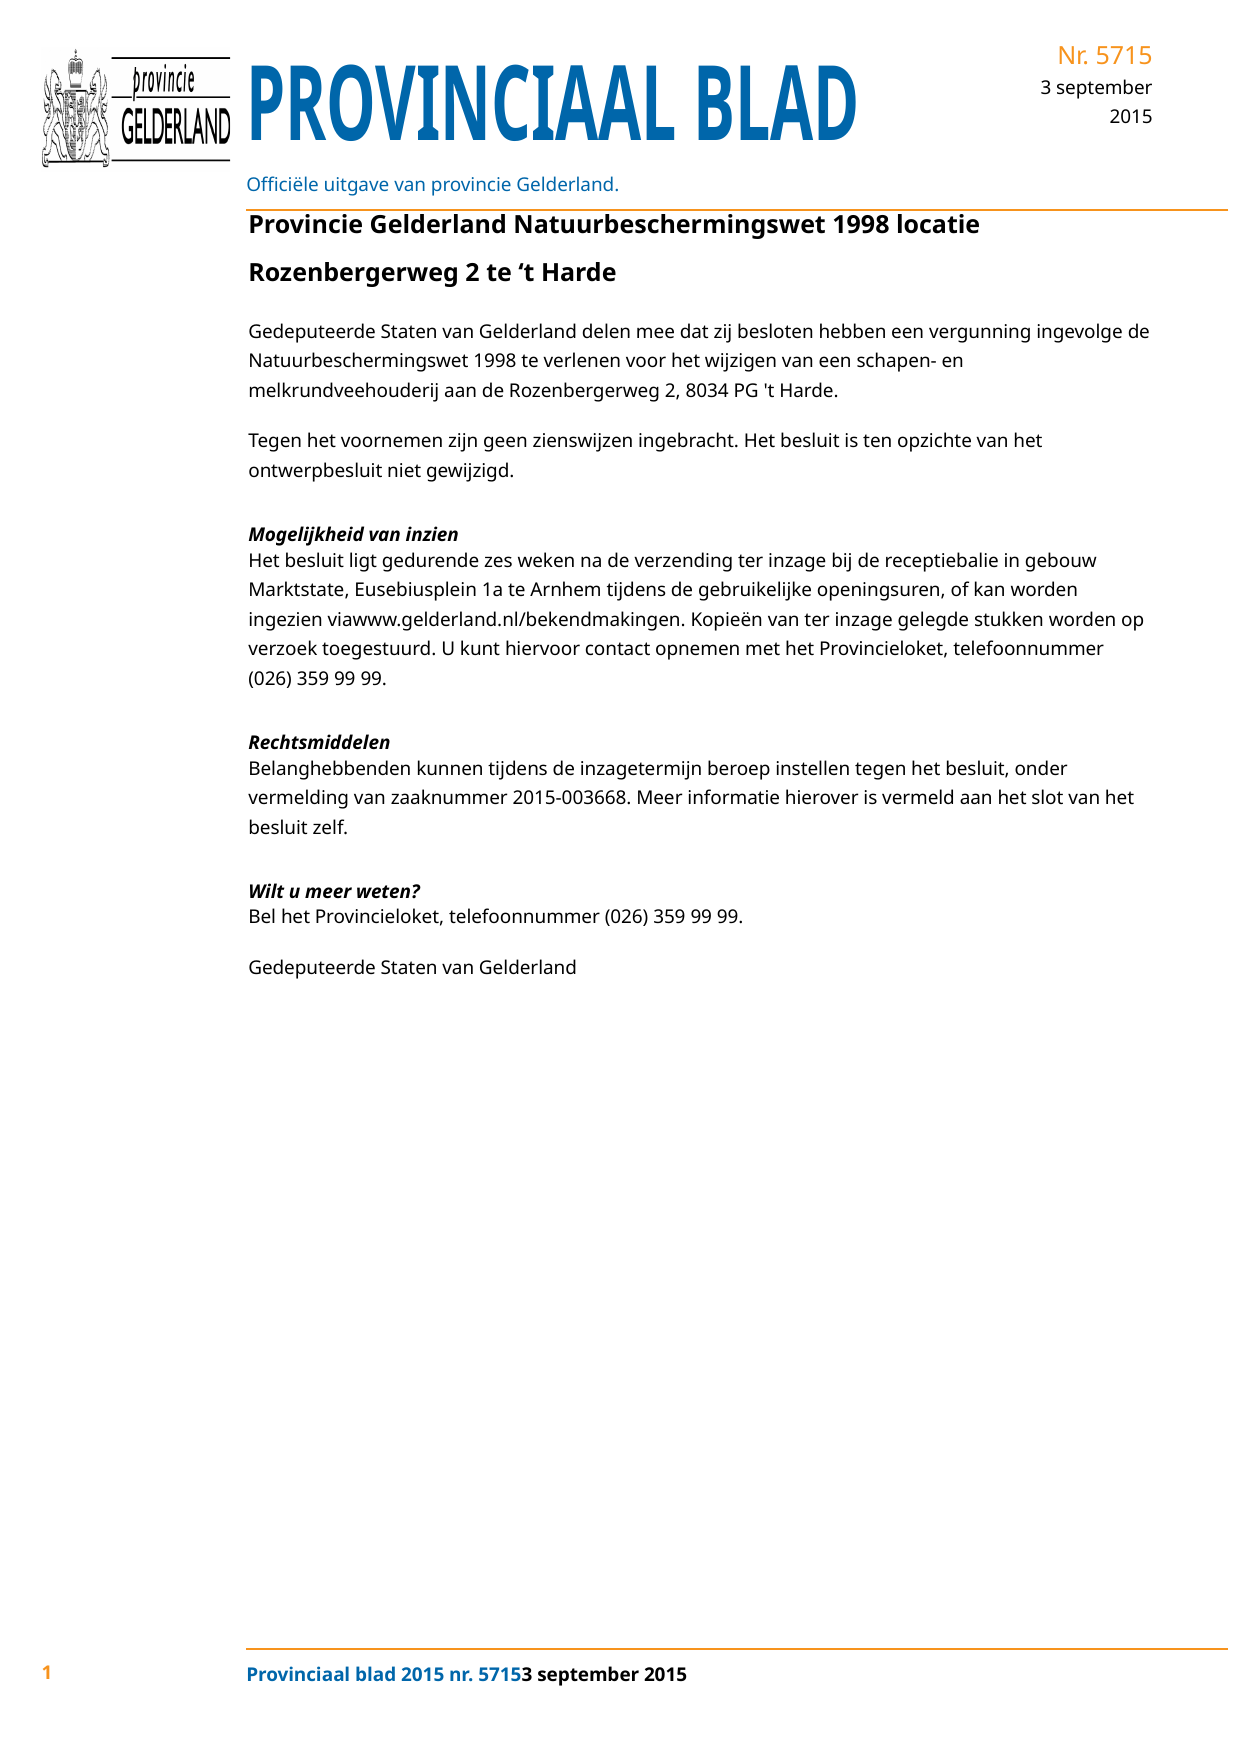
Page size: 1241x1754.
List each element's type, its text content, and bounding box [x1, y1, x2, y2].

picture [41, 47, 231, 172]
text Tegen het voornemen zijn geen zienswijzen ingebracht. Het besluit is ten opzichte van het ontwerpbesluit niet gewijzigd. [248, 427, 1152, 483]
text Gedeputeerde Staten van Gelderland [248, 954, 1152, 980]
text Rechtsmiddelen [248, 729, 1152, 755]
text Bel het Provincieloket, telefoonnummer (026) 359 99 99. [248, 904, 1152, 929]
text Gedeputeerde Staten van Gelderland delen mee dat zij besloten hebben een vergunning ingevolge de Natuurbeschermingswet 1998 te verlenen voor het wijzigen van een schapen- en melkrundveehouderij aan de Rozenbergerweg 2, 8034 PG 't Harde. [248, 318, 1152, 403]
text Het besluit ligt gedurende zes weken na de verzending ter inzage bij de receptiebalie in gebouw Marktstate, Eusebiusplein 1a te Arnhem tijdens de gebruikelijke openingsuren, of kan worden ingezien viawww.gelderland.nl/bekendmakingen. Kopieën van ter inzage gelegde stukken worden op verzoek toegestuurd. U kunt hiervoor contact opnemen met het Provincieloket, telefoonnummer (026) 359 99 99. [248, 547, 1152, 691]
text Mogelijkheid van inzien [248, 521, 1152, 547]
text Provincie Gelderland Natuurbeschermingswet 1998 locatie Rozenbergerweg 2 te ‘t Harde [248, 211, 1152, 288]
text Belanghebbenden kunnen tijdens de inzagetermijn beroep instellen tegen het besluit, onder vermelding van zaaknummer 2015-003668. Meer informatie hierover is vermeld aan het slot van het besluit zelf. [248, 755, 1152, 840]
text Wilt u meer weten? [248, 878, 1152, 904]
